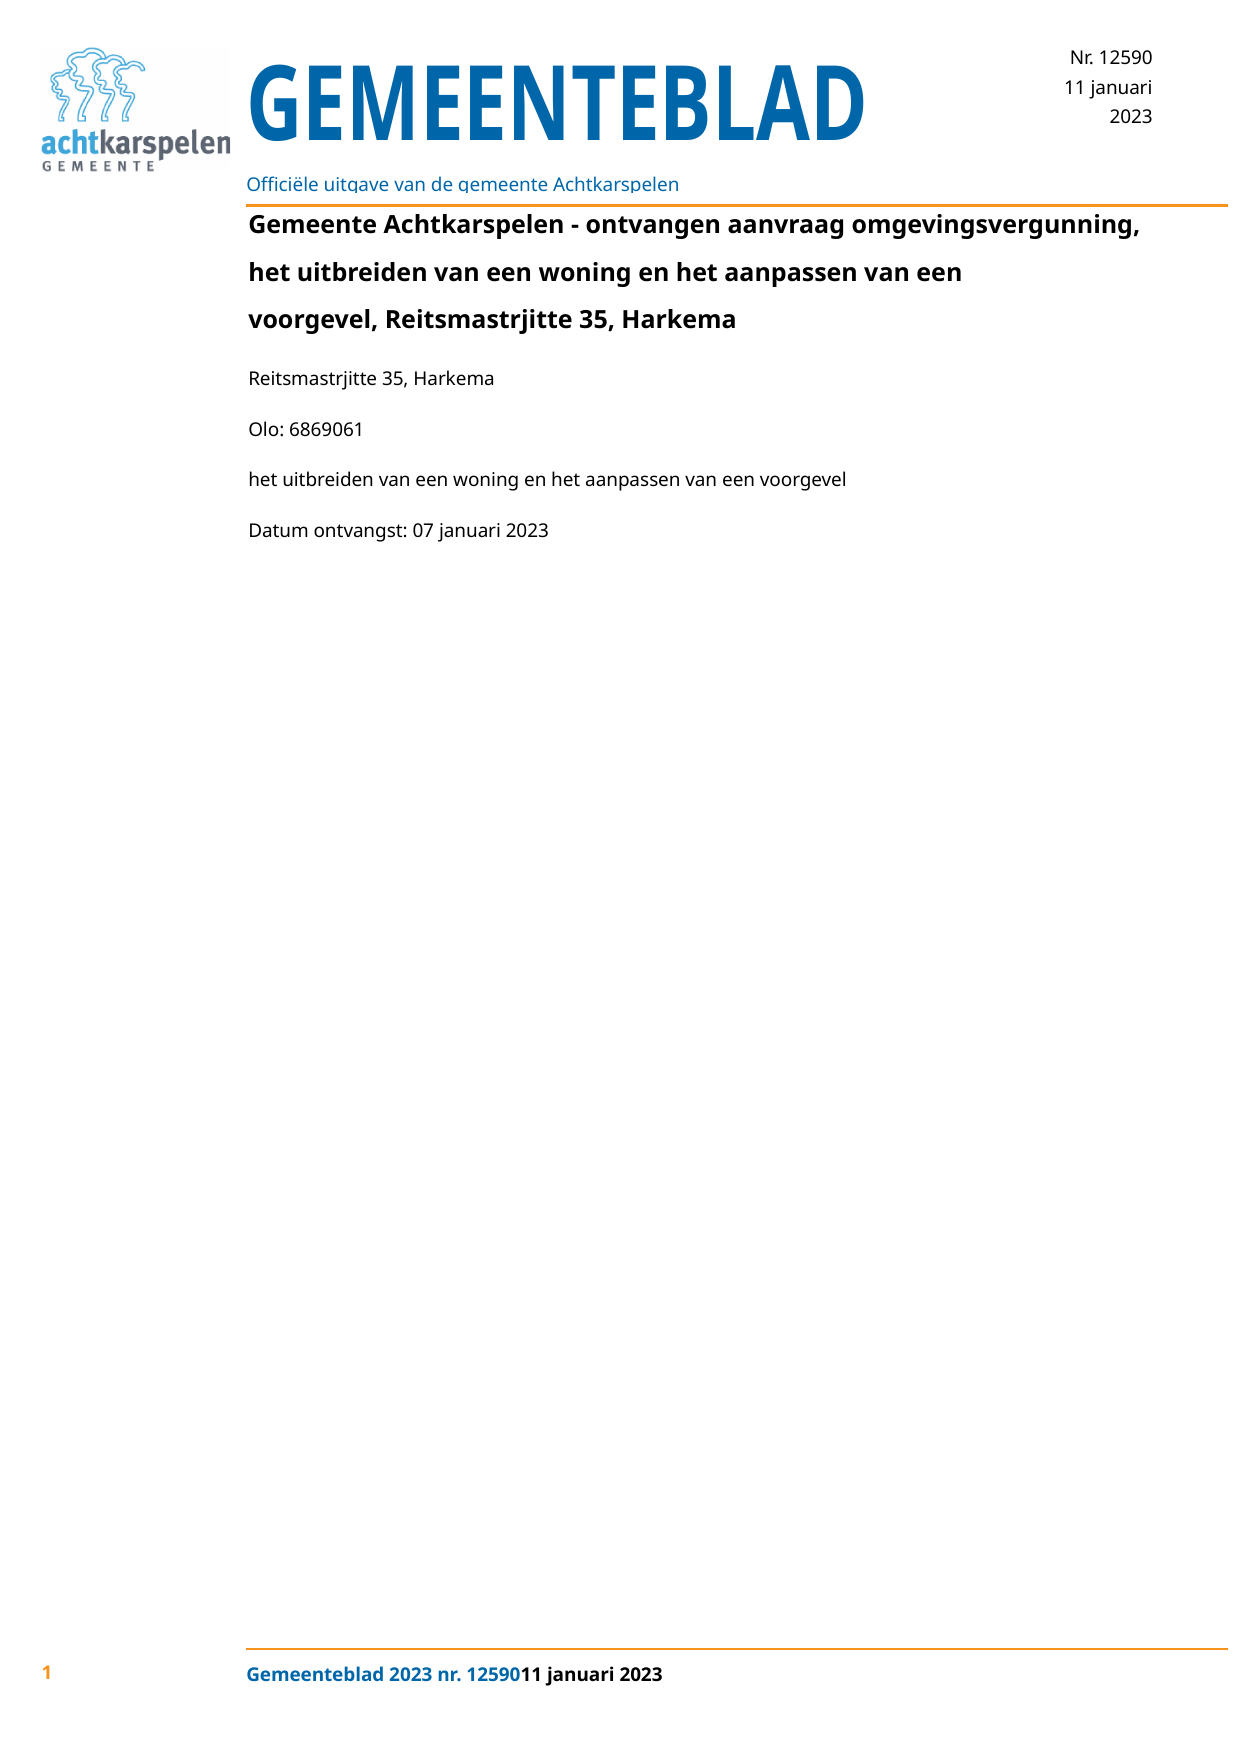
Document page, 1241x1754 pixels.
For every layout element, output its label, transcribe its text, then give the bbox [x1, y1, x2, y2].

text Datum ontvangst: 07 januari 2023 [248, 517, 1152, 542]
text het uitbreiden van een woning en het aanpassen van een voorgevel [248, 466, 1152, 492]
text Gemeente Achtkarspelen - ontvangen aanvraag omgevingsvergunning, het uitbreiden van een woning en het aanpassen van een voorgevel, Reitsmastrjitte 35, Harkema [248, 207, 1152, 336]
picture [41, 47, 231, 172]
text Reitsmastrjitte 35, Harkema [248, 366, 1152, 391]
text Olo: 6869061 [248, 416, 1152, 442]
